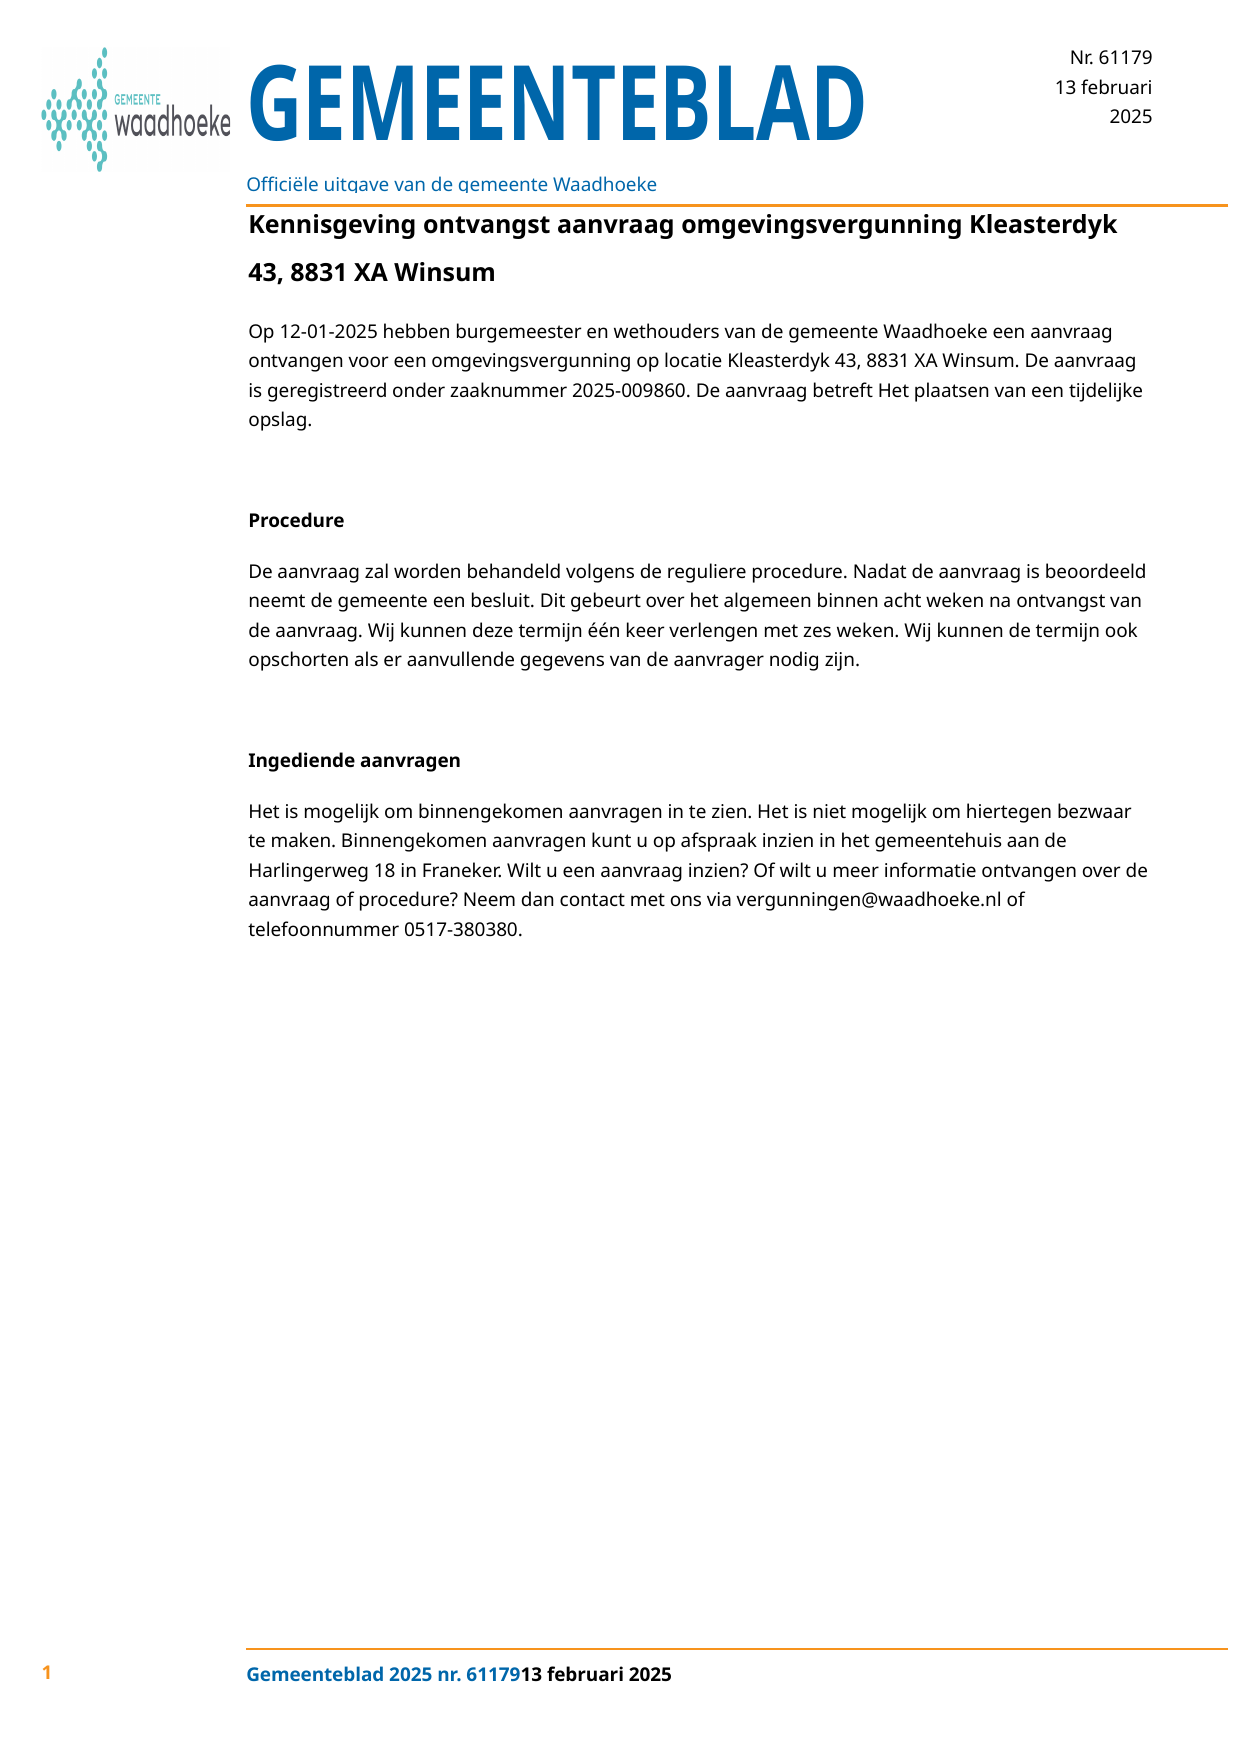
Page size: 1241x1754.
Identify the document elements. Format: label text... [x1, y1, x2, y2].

text De aanvraag zal worden behandeld volgens de reguliere procedure. Nadat de aanvraag is beoordeeld neemt de gemeente een besluit. Dit gebeurt over het algemeen binnen acht weken na ontvangst van de aanvraag. Wij kunnen deze termijn één keer verlengen met zes weken. Wij kunnen de termijn ook opschorten als er aanvullende gegevens van de aanvrager nodig zijn. [248, 558, 1152, 672]
text Het is mogelijk om binnengekomen aanvragen in te zien. Het is niet mogelijk om hiertegen bezwaar te maken. Binnengekomen aanvragen kunt u op afspraak inzien in het gemeentehuis aan de Harlingerweg 18 in Franeker. Wilt u een aanvraag inzien? Of wilt u meer informatie ontvangen over de aanvraag of procedure? Neem dan contact met ons via vergunningen@waadhoeke.nl of telefoonnummer 0517-380380. [248, 798, 1152, 942]
text Ingediende aanvragen [248, 747, 1152, 773]
text Op 12-01-2025 hebben burgemeester en wethouders van de gemeente Waadhoeke een aanvraag ontvangen voor een omgevingsvergunning op locatie Kleasterdyk 43, 8831 XA Winsum. De aanvraag is geregistreerd onder zaaknummer 2025-009860. De aanvraag betreft Het plaatsen van een tijdelijke opslag. [248, 318, 1152, 432]
picture [41, 47, 231, 172]
text Kennisgeving ontvangst aanvraag omgevingsvergunning Kleasterdyk 43, 8831 XA Winsum [248, 207, 1152, 288]
text Procedure [248, 507, 1152, 533]
